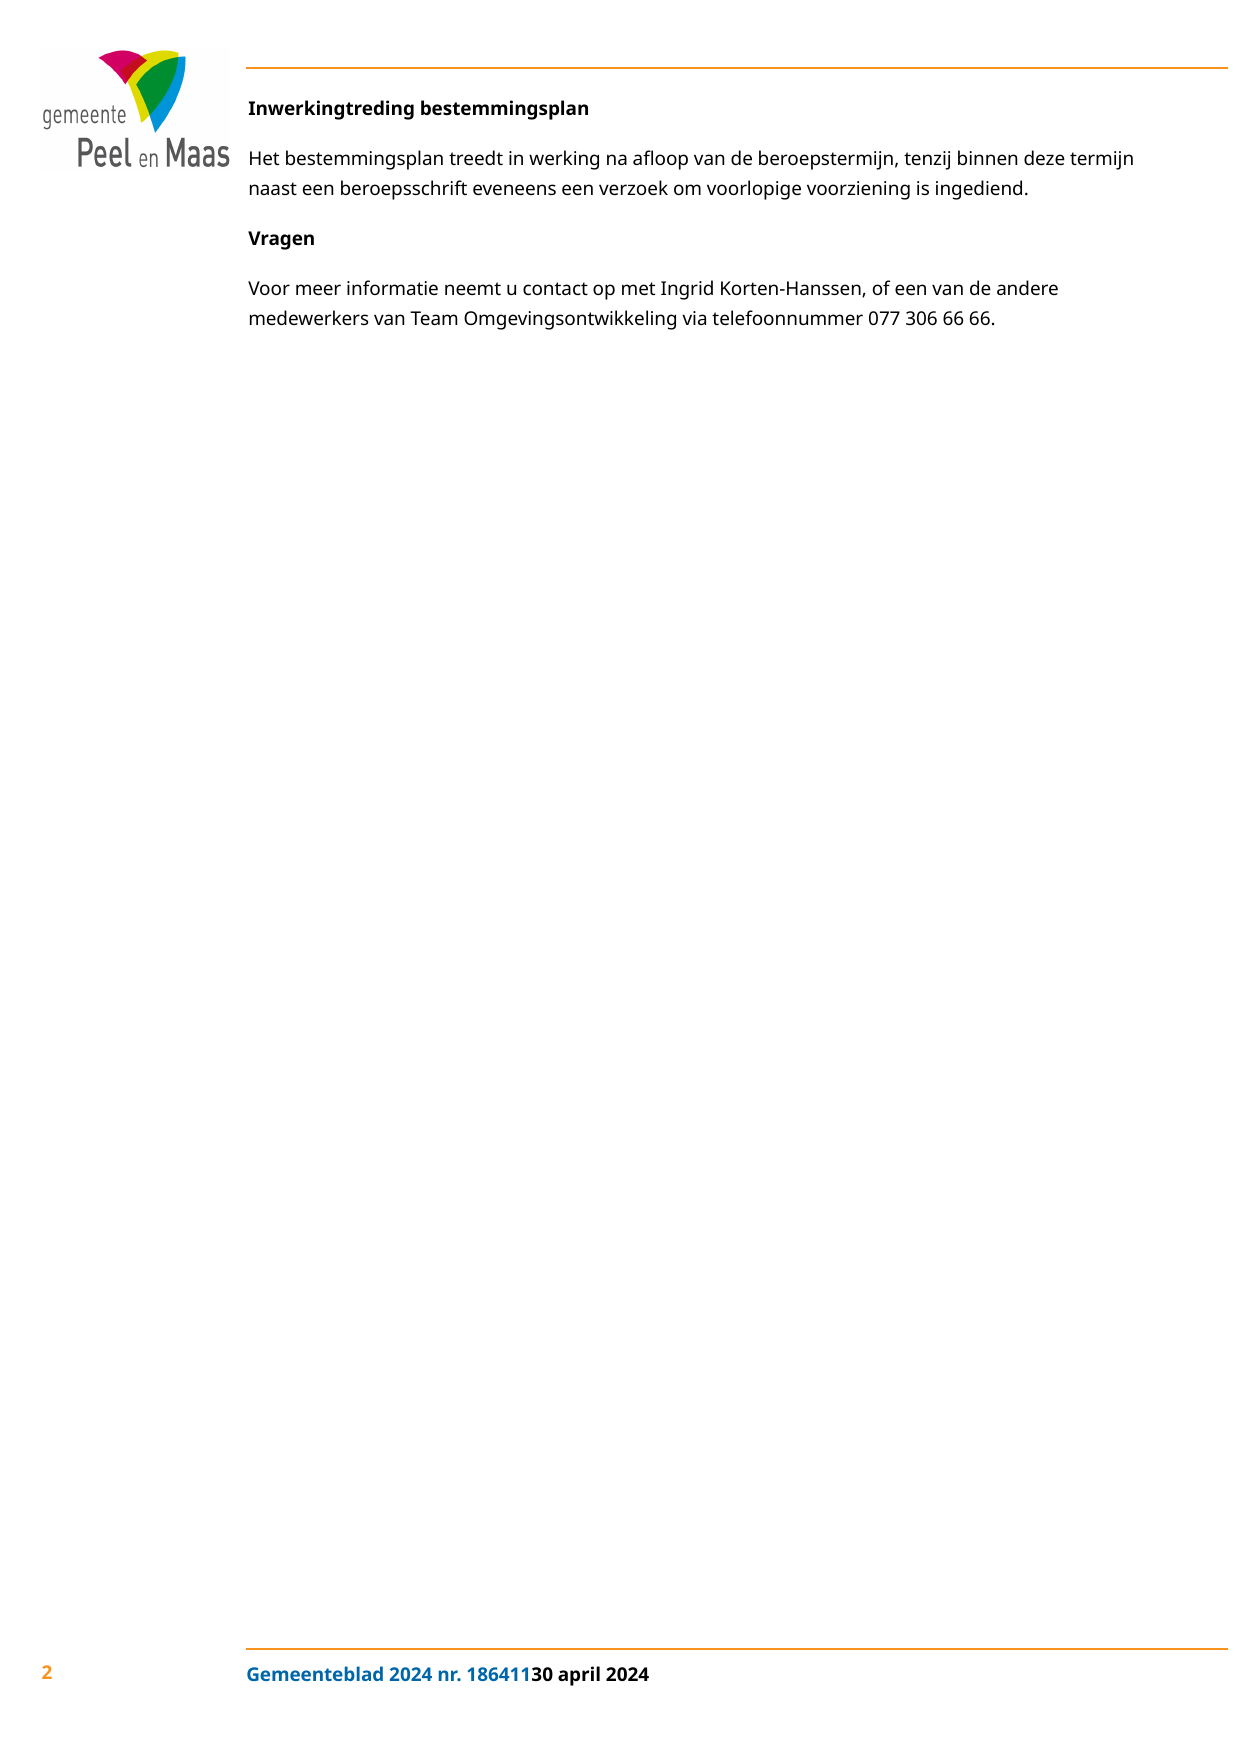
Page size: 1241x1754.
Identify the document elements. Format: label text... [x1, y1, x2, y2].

text Voor meer informatie neemt u contact op met Ingrid Korten-Hanssen, of een van de andere medewerkers van Team Omgevingsontwikkeling via telefoonnummer 077 306 66 66. [248, 276, 1152, 331]
text Vragen [248, 225, 1152, 251]
text Het bestemmingsplan treedt in werking na afloop van de beroepstermijn, tenzij binnen deze termijn naast een beroepsschrift eveneens een verzoek om voorlopige voorziening is ingediend. [248, 145, 1152, 201]
text Inwerkingtreding bestemmingsplan [248, 95, 1152, 121]
picture [41, 47, 231, 172]
